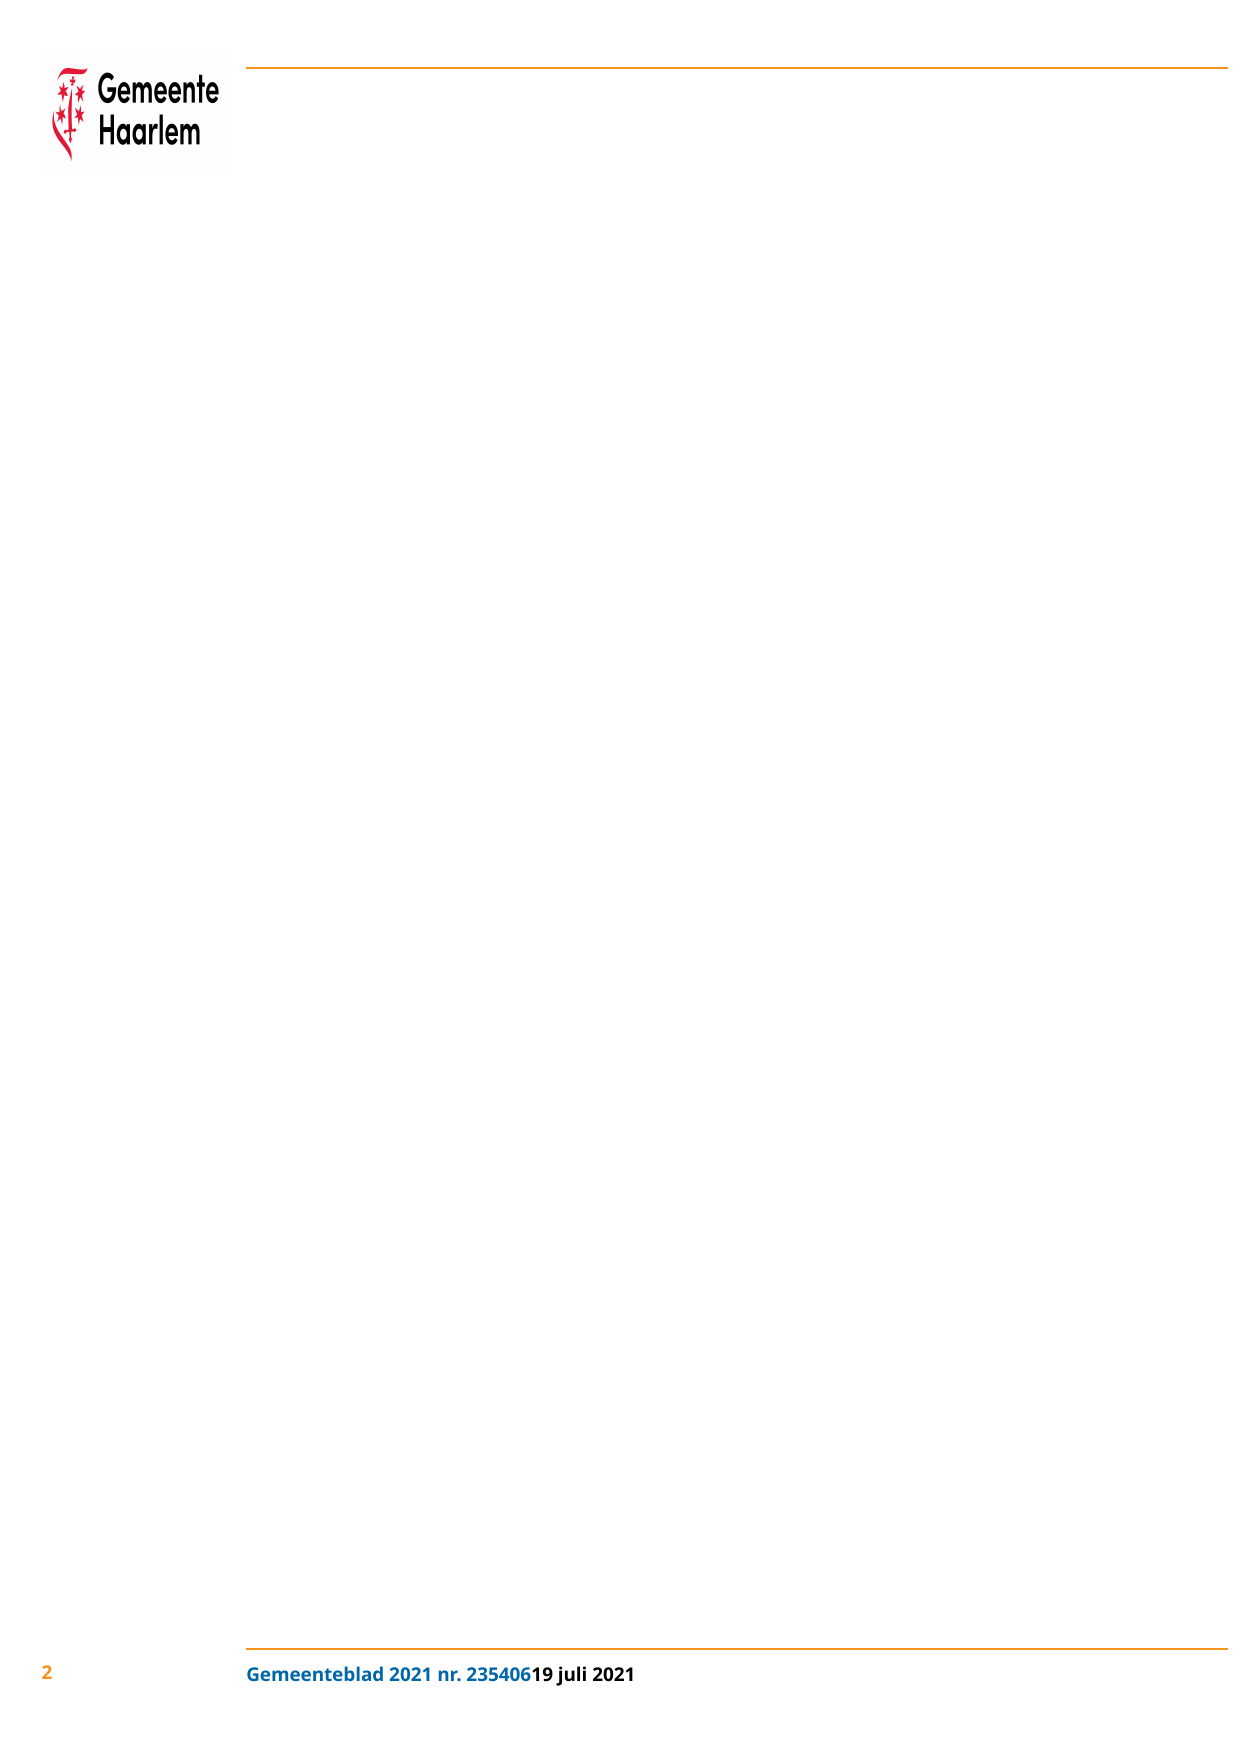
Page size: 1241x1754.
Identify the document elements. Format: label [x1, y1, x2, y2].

picture [41, 47, 231, 172]
